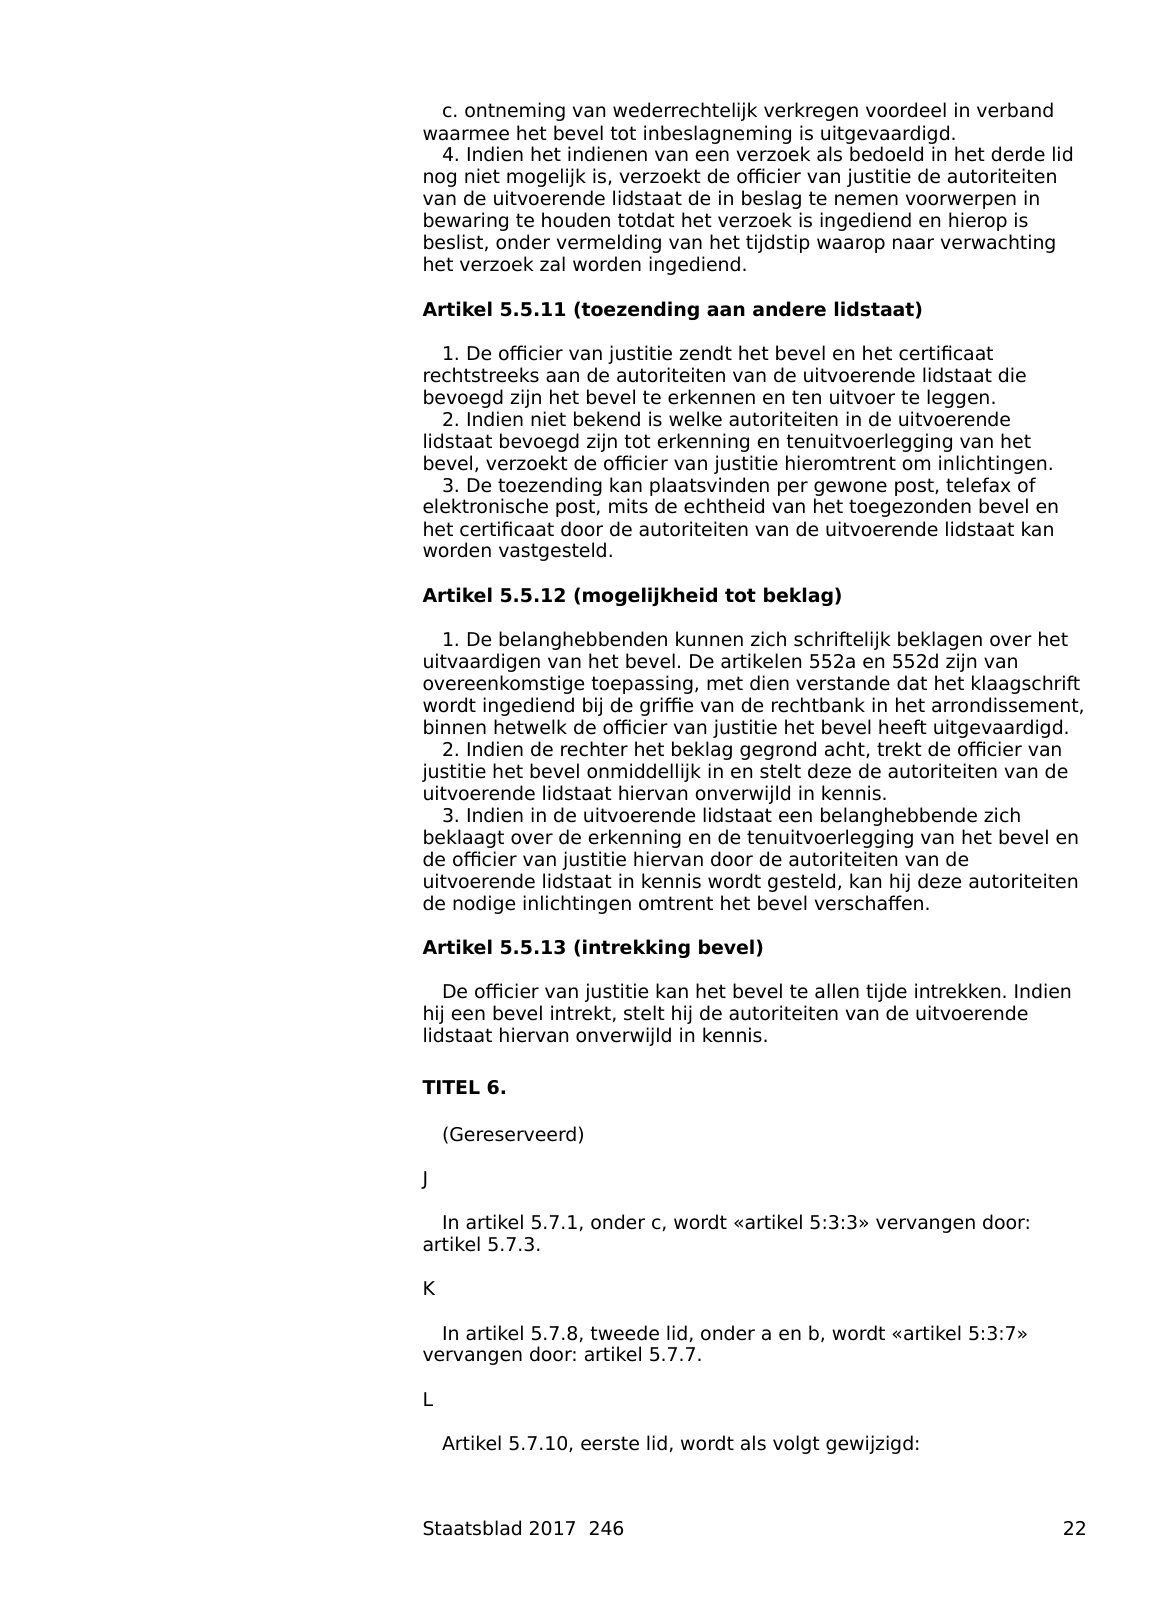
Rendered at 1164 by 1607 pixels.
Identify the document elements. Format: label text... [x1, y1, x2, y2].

text In artikel 5.7.1, onder c, wordt «artikel 5:3:3» vervangen door: artikel 5.7.3. [422, 1212, 1087, 1256]
text Artikel 5.7.10, eerste lid, wordt als volgt gewijzigd: [422, 1433, 1087, 1455]
text (Gereserveerd) [422, 1124, 1087, 1146]
text L [422, 1388, 1087, 1411]
text 2. Indien niet bekend is welke autoriteiten in de uitvoerende lidstaat bevoegd zijn tot erkenning en tenuitvoerlegging van het bevel, verzoekt de officier van justitie hieromtrent om inlichtingen. [422, 408, 1087, 474]
subtitle Artikel 5.5.12 (mogelijkheid tot beklag) [422, 584, 1087, 607]
text 1. De officier van justitie zendt het bevel en het certificaat rechtstreeks aan de autoriteiten van de uitvoerende lidstaat die bevoegd zijn het bevel te erkennen en ten uitvoer te leggen. [422, 343, 1087, 408]
text K [422, 1278, 1087, 1300]
text c. ontneming van wederrechtelijk verkregen voordeel in verband waarmee het bevel tot inbeslagneming is uitgevaardigd. [422, 100, 1087, 144]
text 3. De toezending kan plaatsvinden per gewone post, telefax of elektronische post, mits de echtheid van het toegezonden bevel en het certificaat door de autoriteiten van de uitvoerende lidstaat kan worden vastgesteld. [422, 474, 1087, 562]
text In artikel 5.7.8, tweede lid, onder a en b, wordt «artikel 5:3:7» vervangen door: artikel 5.7.7. [422, 1322, 1087, 1366]
text 2. Indien de rechter het beklag gegrond acht, trekt de officier van justitie het bevel onmiddellijk in en stelt deze de autoriteiten van de uitvoerende lidstaat hiervan onverwijld in kennis. [422, 739, 1087, 804]
text 1. De belanghebbenden kunnen zich schriftelijk beklagen over het uitvaardigen van het bevel. De artikelen 552a en 552d zijn van overeenkomstige toepassing, met dien verstande dat het klaagschrift wordt ingediend bij de griffie van de rechtbank in het arrondissement, binnen hetwelk de officier van justitie het bevel heeft uitgevaardigd. [422, 629, 1087, 739]
text De officier van justitie kan het bevel te allen tijde intrekken. Indien hij een bevel intrekt, stelt hij de autoriteiten van de uitvoerende lidstaat hiervan onverwijld in kennis. [422, 981, 1087, 1047]
subtitle TITEL 6. [422, 1077, 1087, 1099]
text 3. Indien in de uitvoerende lidstaat een belanghebbende zich beklaagt over de erkenning en de tenuitvoerlegging van het bevel en de officier van justitie hiervan door de autoriteiten van de uitvoerende lidstaat in kennis wordt gesteld, kan hij deze autoriteiten de nodige inlichtingen omtrent het bevel verschaffen. [422, 804, 1087, 914]
text 4. Indien het indienen van een verzoek als bedoeld in het derde lid nog niet mogelijk is, verzoekt de officier van justitie de autoriteiten van de uitvoerende lidstaat de in beslag te nemen voorwerpen in bewaring te houden totdat het verzoek is ingediend en hierop is beslist, onder vermelding van het tijdstip waarop naar verwachting het verzoek zal worden ingediend. [422, 144, 1087, 276]
subtitle Artikel 5.5.11 (toezending aan andere lidstaat) [422, 298, 1087, 320]
text J [422, 1168, 1087, 1190]
subtitle Artikel 5.5.13 (intrekking bevel) [422, 937, 1087, 959]
